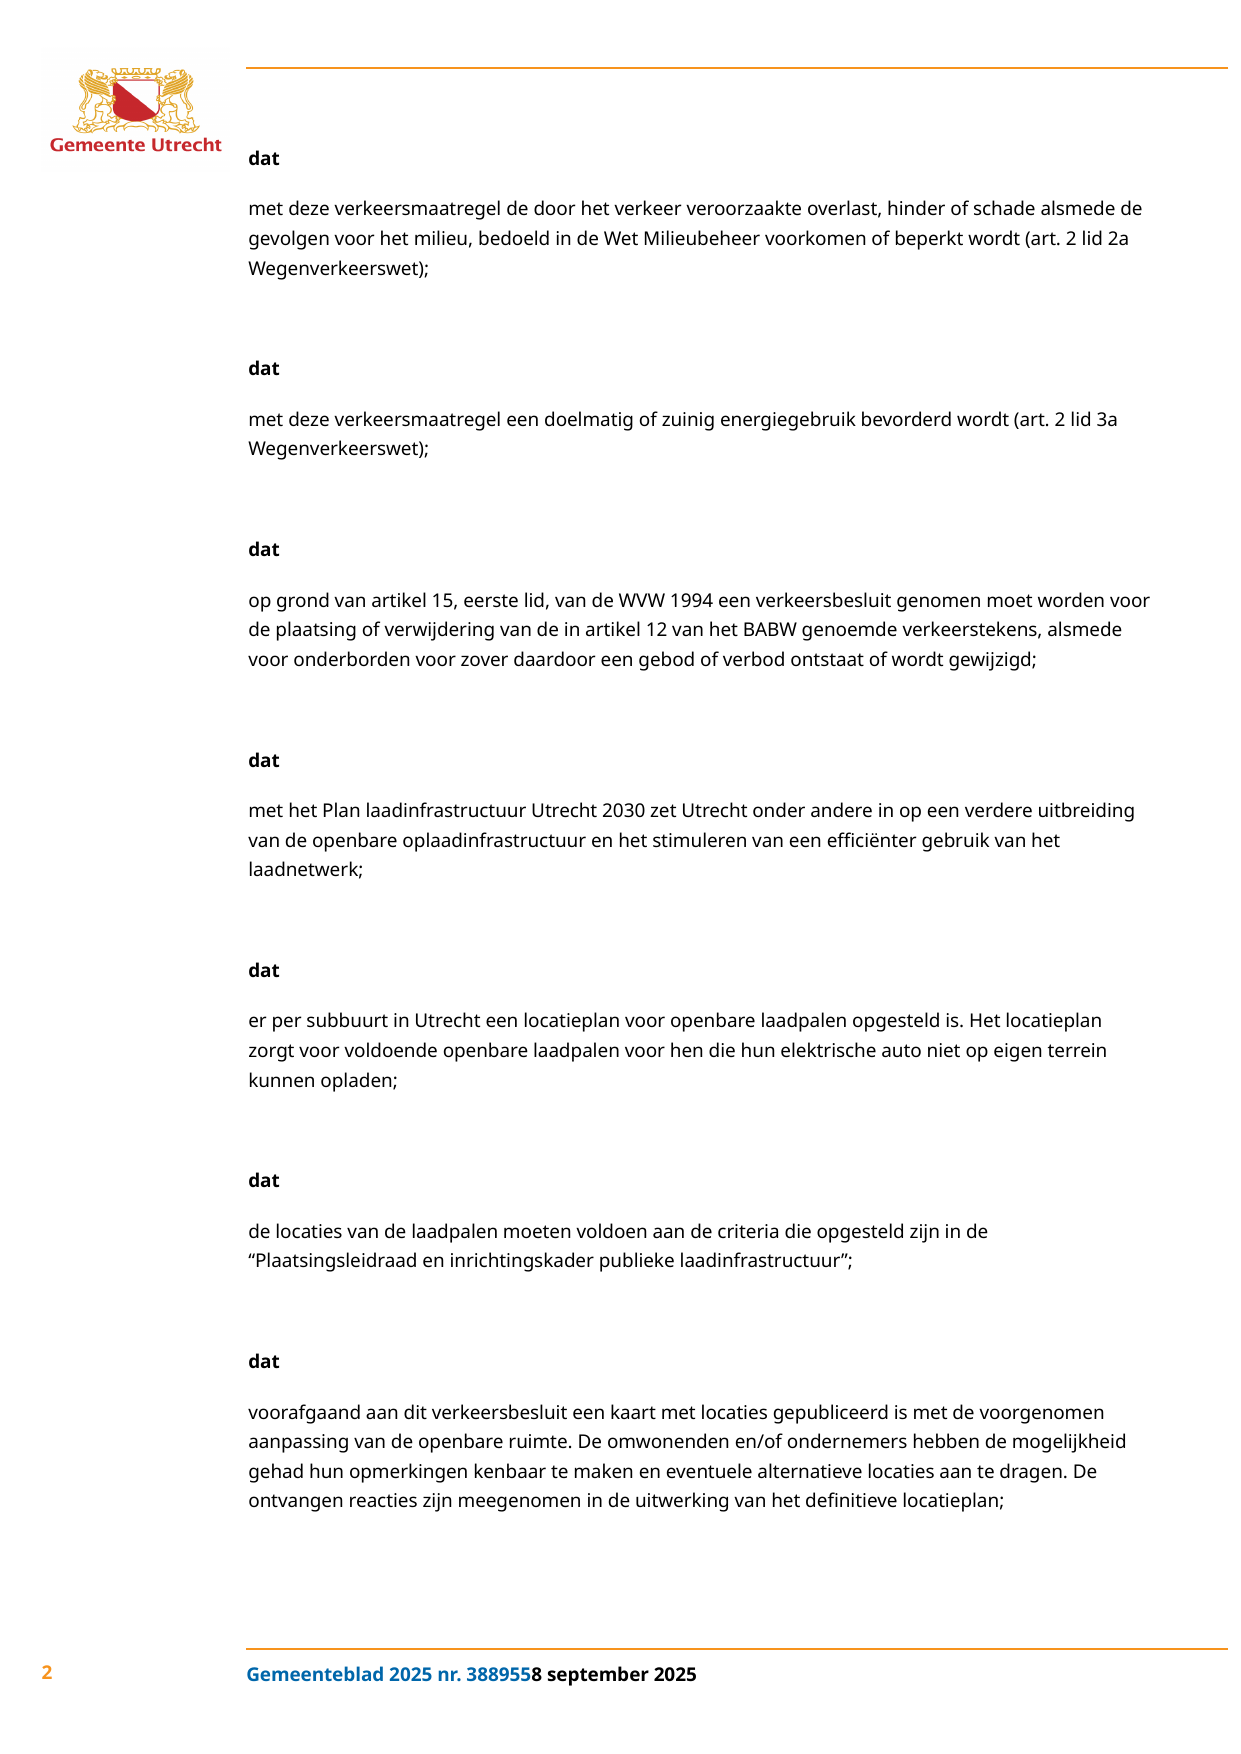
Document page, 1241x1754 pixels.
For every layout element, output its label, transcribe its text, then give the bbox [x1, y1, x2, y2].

text de locaties van de laadpalen moeten voldoen aan de criteria die opgesteld zijn in de “Plaatsingsleidraad en inrichtingskader publieke laadinfrastructuur”; [248, 1218, 1152, 1273]
text dat [248, 1168, 1152, 1193]
text dat [248, 747, 1152, 773]
text dat [248, 356, 1152, 381]
picture [41, 47, 231, 172]
text dat [248, 957, 1152, 983]
text er per subbuurt in Utrecht een locatieplan voor openbare laadpalen opgesteld is. Het locatieplan zorgt voor voldoende openbare laadpalen voor hen die hun elektrische auto niet op eigen terrein kunnen opladen; [248, 1008, 1152, 1093]
text op grond van artikel 15, eerste lid, van de WVW 1994 een verkeersbesluit genomen moet worden voor de plaatsing of verwijdering van de in artikel 12 van het BABW genoemde verkeerstekens, alsmede voor onderborden voor zover daardoor een gebod of verbod ontstaat of wordt gewijzigd; [248, 587, 1152, 672]
text met deze verkeersmaatregel een doelmatig of zuinig energiegebruik bevorderd wordt (art. 2 lid 3a Wegenverkeerswet); [248, 406, 1152, 461]
text dat [248, 145, 1152, 171]
text met deze verkeersmaatregel de door het verkeer veroorzaakte overlast, hinder of schade alsmede de gevolgen voor het milieu, bedoeld in de Wet Milieubeheer voorkomen of beperkt wordt (art. 2 lid 2a Wegenverkeerswet); [248, 196, 1152, 281]
text dat [248, 536, 1152, 562]
text met het Plan laadinfrastructuur Utrecht 2030 zet Utrecht onder andere in op een verdere uitbreiding van de openbare oplaadinfrastructuur en het stimuleren van een efficiënter gebruik van het laadnetwerk; [248, 797, 1152, 882]
text dat [248, 1348, 1152, 1374]
text voorafgaand aan dit verkeersbesluit een kaart met locaties gepubliceerd is met de voorgenomen aanpassing van de openbare ruimte. De omwonenden en/of ondernemers hebben de mogelijkheid gehad hun opmerkingen kenbaar te maken en eventuele alternatieve locaties aan te dragen. De ontvangen reacties zijn meegenomen in de uitwerking van het definitieve locatieplan; [248, 1399, 1152, 1513]
